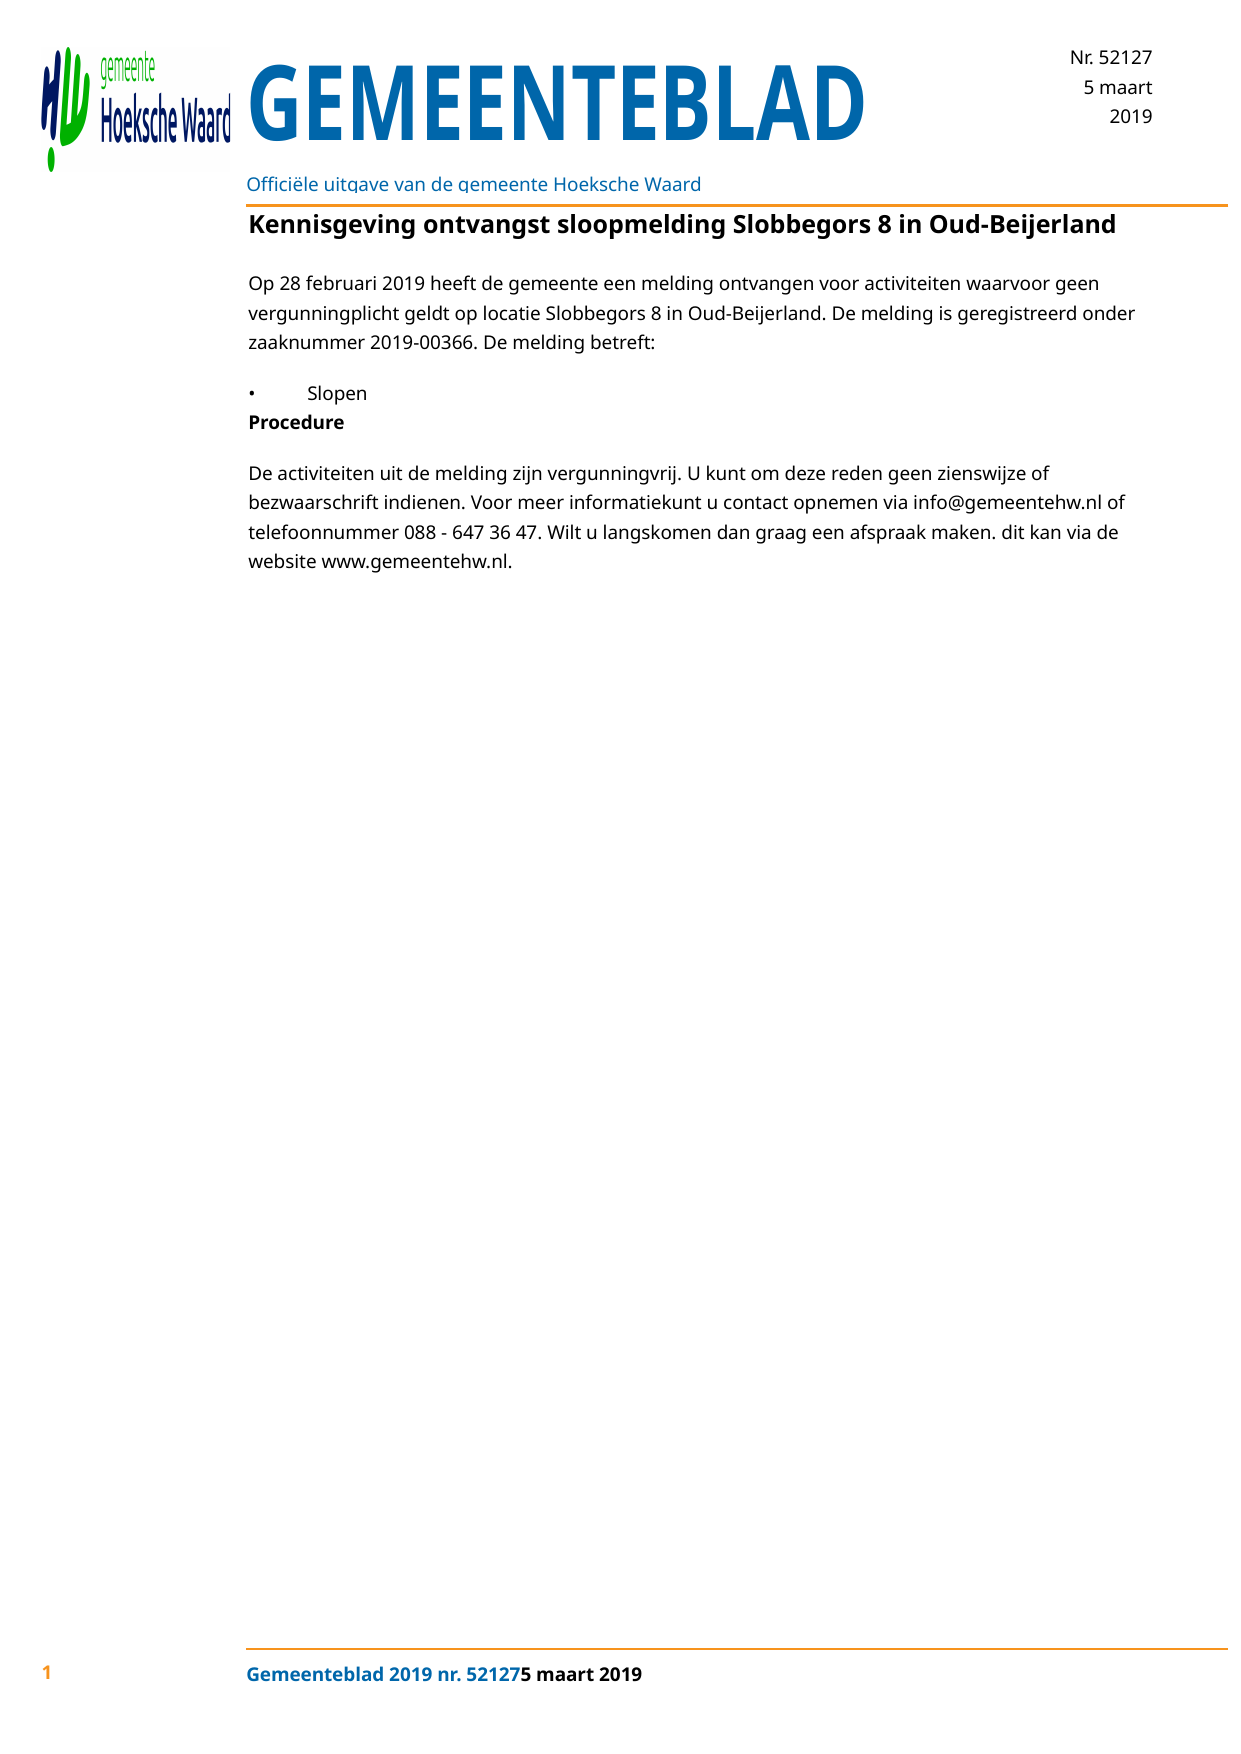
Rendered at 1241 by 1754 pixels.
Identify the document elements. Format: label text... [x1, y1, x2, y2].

list Slopen [248, 380, 1152, 406]
text De activiteiten uit de melding zijn vergunningvrij. U kunt om deze reden geen zienswijze of bezwaarschrift indienen. Voor meer informatiekunt u contact opnemen via info@gemeentehw.nl of telefoonnummer 088 - 647 36 47. Wilt u langskomen dan graag een afspraak maken. dit kan via de website www.gemeentehw.nl. [248, 460, 1152, 574]
text Procedure [248, 409, 1152, 435]
picture [41, 47, 231, 172]
text Kennisgeving ontvangst sloopmelding Slobbegors 8 in Oud-Beijerland [248, 207, 1152, 241]
text Op 28 februari 2019 heeft de gemeente een melding ontvangen voor activiteiten waarvoor geen vergunningplicht geldt op locatie Slobbegors 8 in Oud-Beijerland. De melding is geregistreerd onder zaaknummer 2019-00366. De melding betreft: [248, 270, 1152, 355]
